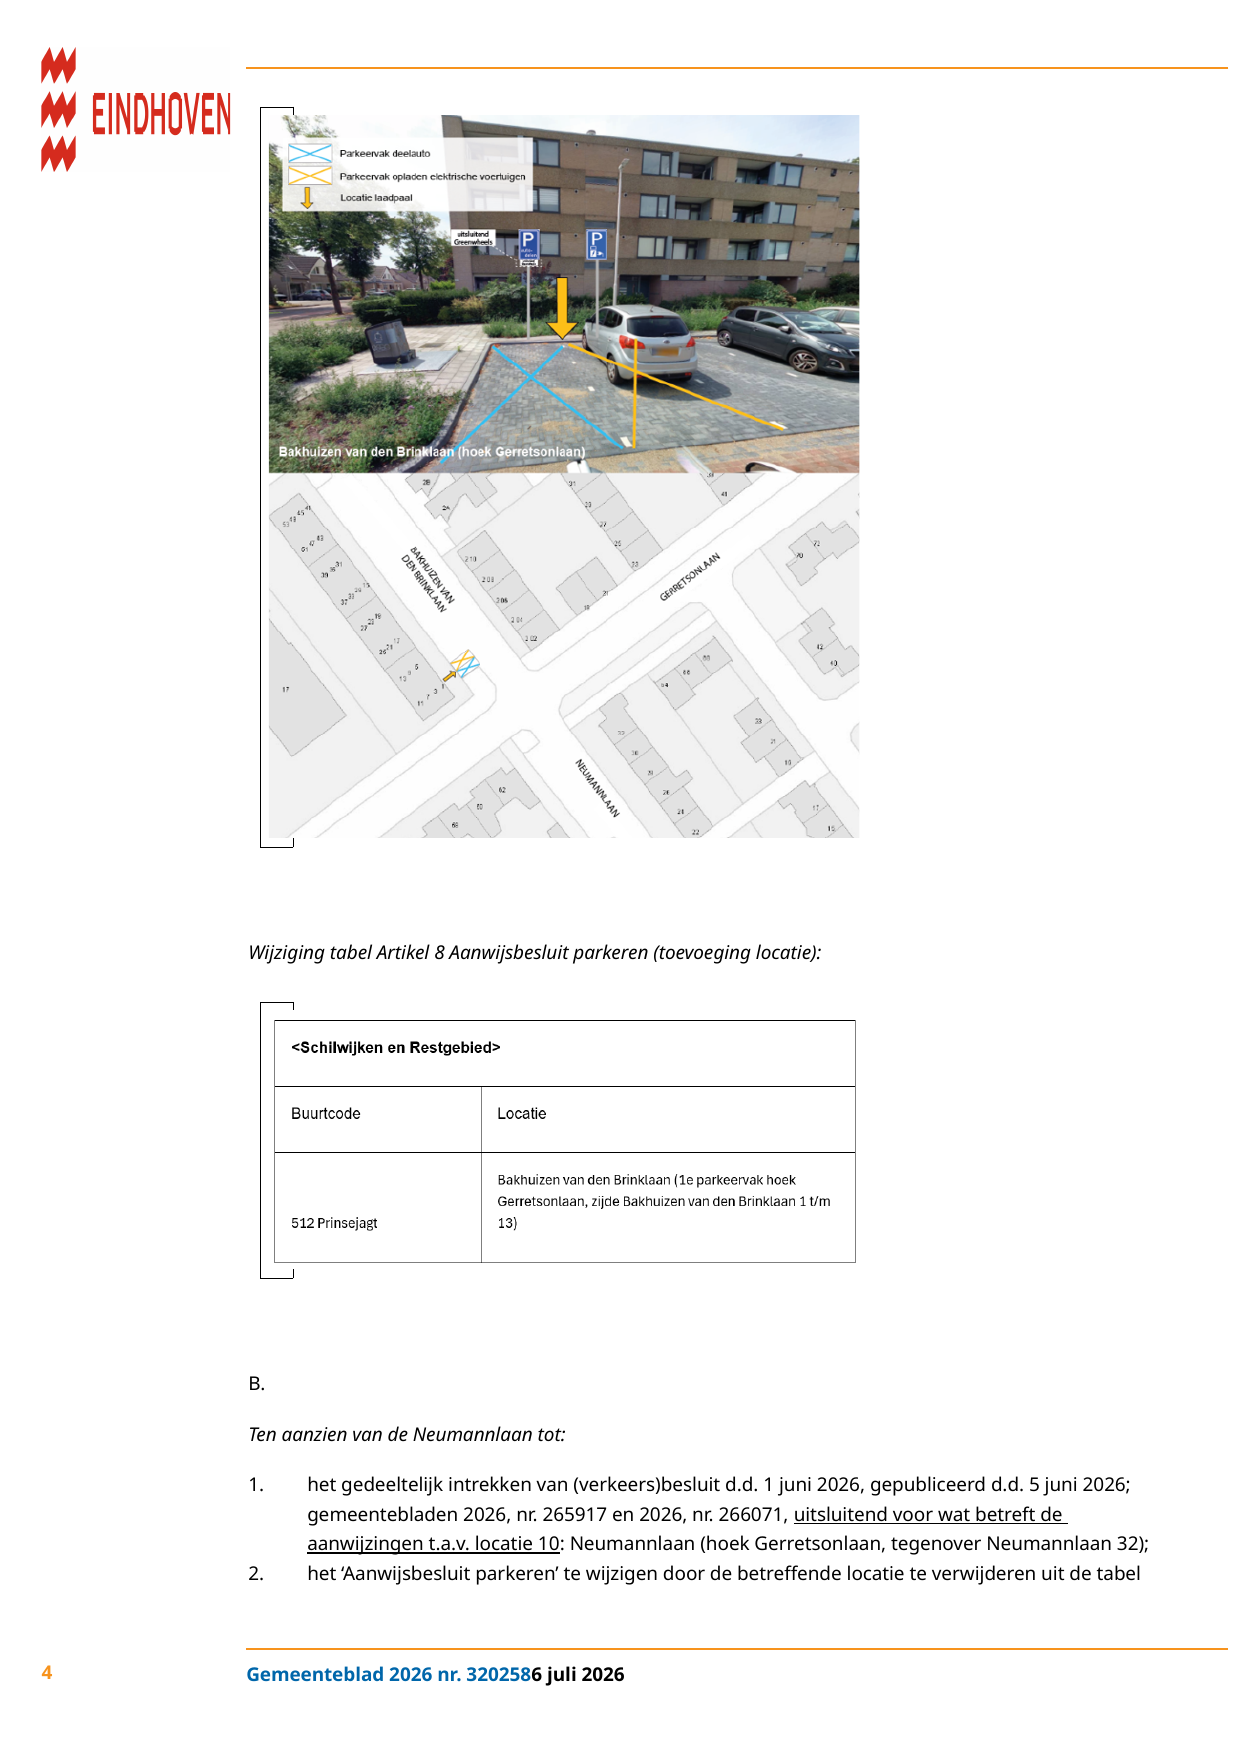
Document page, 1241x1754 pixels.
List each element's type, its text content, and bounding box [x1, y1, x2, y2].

text Ten aanzien van de Neumannlaan tot: [248, 1421, 1152, 1446]
list het ‘Aanwijsbesluit parkeren’ te wijzigen door de betreffende locatie te verwijderen uit de tabel [248, 1560, 1152, 1586]
picture [41, 47, 231, 172]
picture [268, 115, 860, 838]
text B. [248, 1370, 1152, 1396]
list het gedeeltelijk intrekken van (verkeers)besluit d.d. 1 juni 2026, gepubliceerd d.d. 5 juni 2026; gemeentebladen 2026, nr. 265917 en 2026, nr. 266071, uitsluitend voor wat betreft de aanwijzingen t.a.v. locatie 10: Neumannlaan (hoek Gerretsonlaan, tegenover Neumannlaan 32); [248, 1471, 1152, 1556]
picture [268, 1010, 860, 1269]
text Wijziging tabel Artikel 8 Aanwijsbesluit parkeren (toevoeging locatie): [248, 939, 1152, 965]
